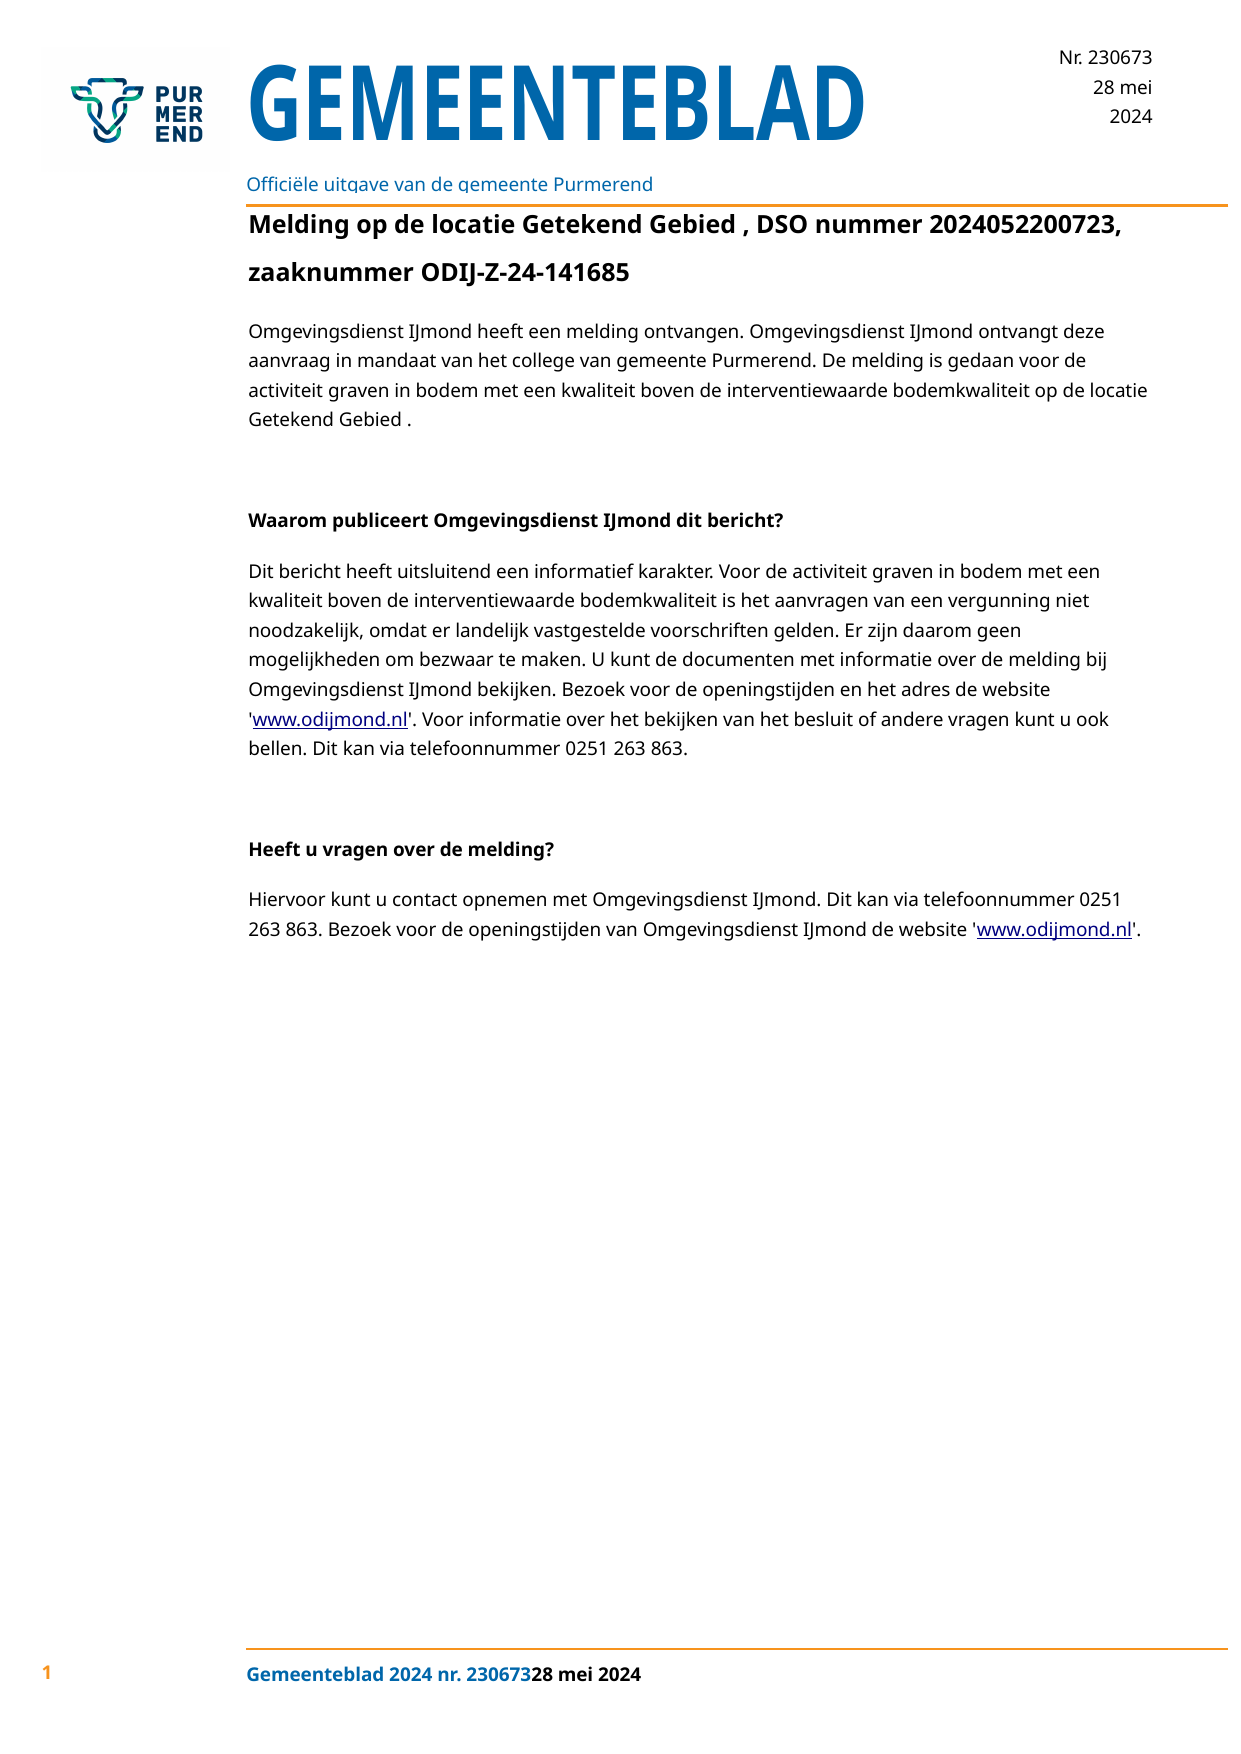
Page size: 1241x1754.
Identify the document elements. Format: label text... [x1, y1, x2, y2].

text Hiervoor kunt u contact opnemen met Omgevingsdienst IJmond. Dit kan via telefoonnummer 0251 263 863. Bezoek voor de openingstijden van Omgevingsdienst IJmond de website 'www.odijmond.nl'. [248, 887, 1152, 942]
text Omgevingsdienst IJmond heeft een melding ontvangen. Omgevingsdienst IJmond ontvangt deze aanvraag in mandaat van het college van gemeente Purmerend. De melding is gedaan voor de activiteit graven in bodem met een kwaliteit boven de interventiewaarde bodemkwaliteit op de locatie Getekend Gebied . [248, 318, 1152, 432]
text Dit bericht heeft uitsluitend een informatief karakter. Voor de activiteit graven in bodem met een kwaliteit boven de interventiewaarde bodemkwaliteit is het aanvragen van een vergunning niet noodzakelijk, omdat er landelijk vastgestelde voorschriften gelden. Er zijn daarom geen mogelijkheden om bezwaar te maken. U kunt de documenten met informatie over de melding bij Omgevingsdienst IJmond bekijken. Bezoek voor de openingstijden en het adres de website 'www.odijmond.nl'. Voor informatie over het bekijken van het besluit of andere vragen kunt u ook bellen. Dit kan via telefoonnummer 0251 263 863. [248, 558, 1152, 761]
text Melding op de locatie Getekend Gebied , DSO nummer 2024052200723, zaaknummer ODIJ-Z-24-141685 [248, 207, 1152, 288]
picture [41, 47, 231, 172]
text Waarom publiceert Omgevingsdienst IJmond dit bericht? [248, 507, 1152, 533]
text Heeft u vragen over de melding? [248, 836, 1152, 862]
